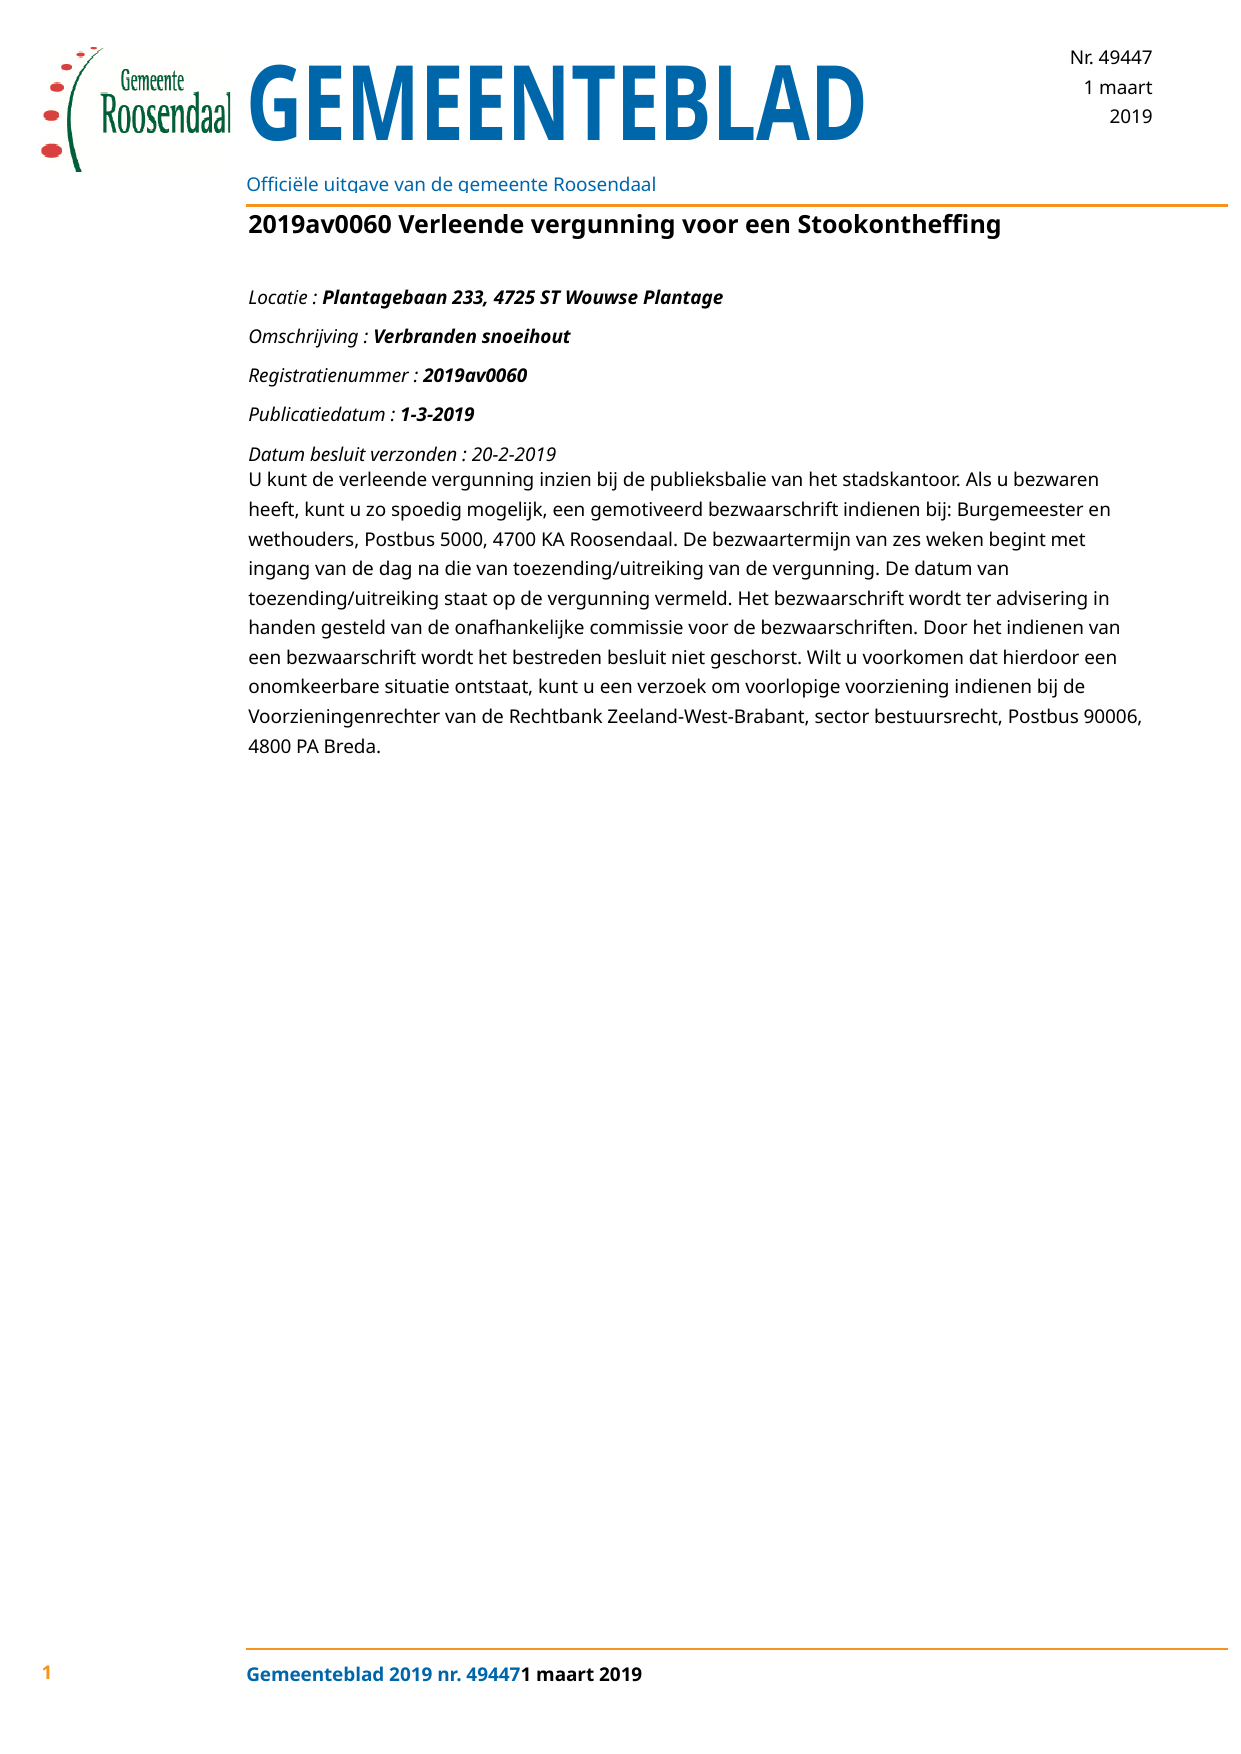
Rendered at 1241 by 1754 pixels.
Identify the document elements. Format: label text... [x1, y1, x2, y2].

text U kunt de verleende vergunning inzien bij de publieksbalie van het stadskantoor. Als u bezwaren heeft, kunt u zo spoedig mogelijk, een gemotiveerd bezwaarschrift indienen bij: Burgemeester en wethouders, Postbus 5000, 4700 KA Roosendaal. De bezwaartermijn van zes weken begint met ingang van de dag na die van toezending/uitreiking van de vergunning. De datum van toezending/uitreiking staat op de vergunning vermeld. Het bezwaarschrift wordt ter advisering in handen gesteld van de onafhankelijke commissie voor de bezwaarschriften. Door het indienen van een bezwaarschrift wordt het bestreden besluit niet geschorst. Wilt u voorkomen dat hierdoor een onomkeerbare situatie ontstaat, kunt u een verzoek om voorlopige voorziening indienen bij de Voorzieningenrechter van de Rechtbank Zeeland-West-Brabant, sector bestuursrecht, Postbus 90006, 4800 PA Breda. [248, 467, 1152, 759]
text 2019av0060 Verleende vergunning voor een Stookontheffing [248, 207, 1152, 241]
text Locatie : Plantagebaan 233, 4725 ST Wouwse Plantage [248, 284, 1152, 309]
text Registratienummer : 2019av0060 [248, 362, 1152, 388]
text Omschrijving : Verbranden snoeihout [248, 323, 1152, 349]
picture [41, 47, 231, 172]
text Datum besluit verzonden : 20-2-2019 [248, 441, 1152, 467]
text Publicatiedatum : 1-3-2019 [248, 402, 1152, 427]
